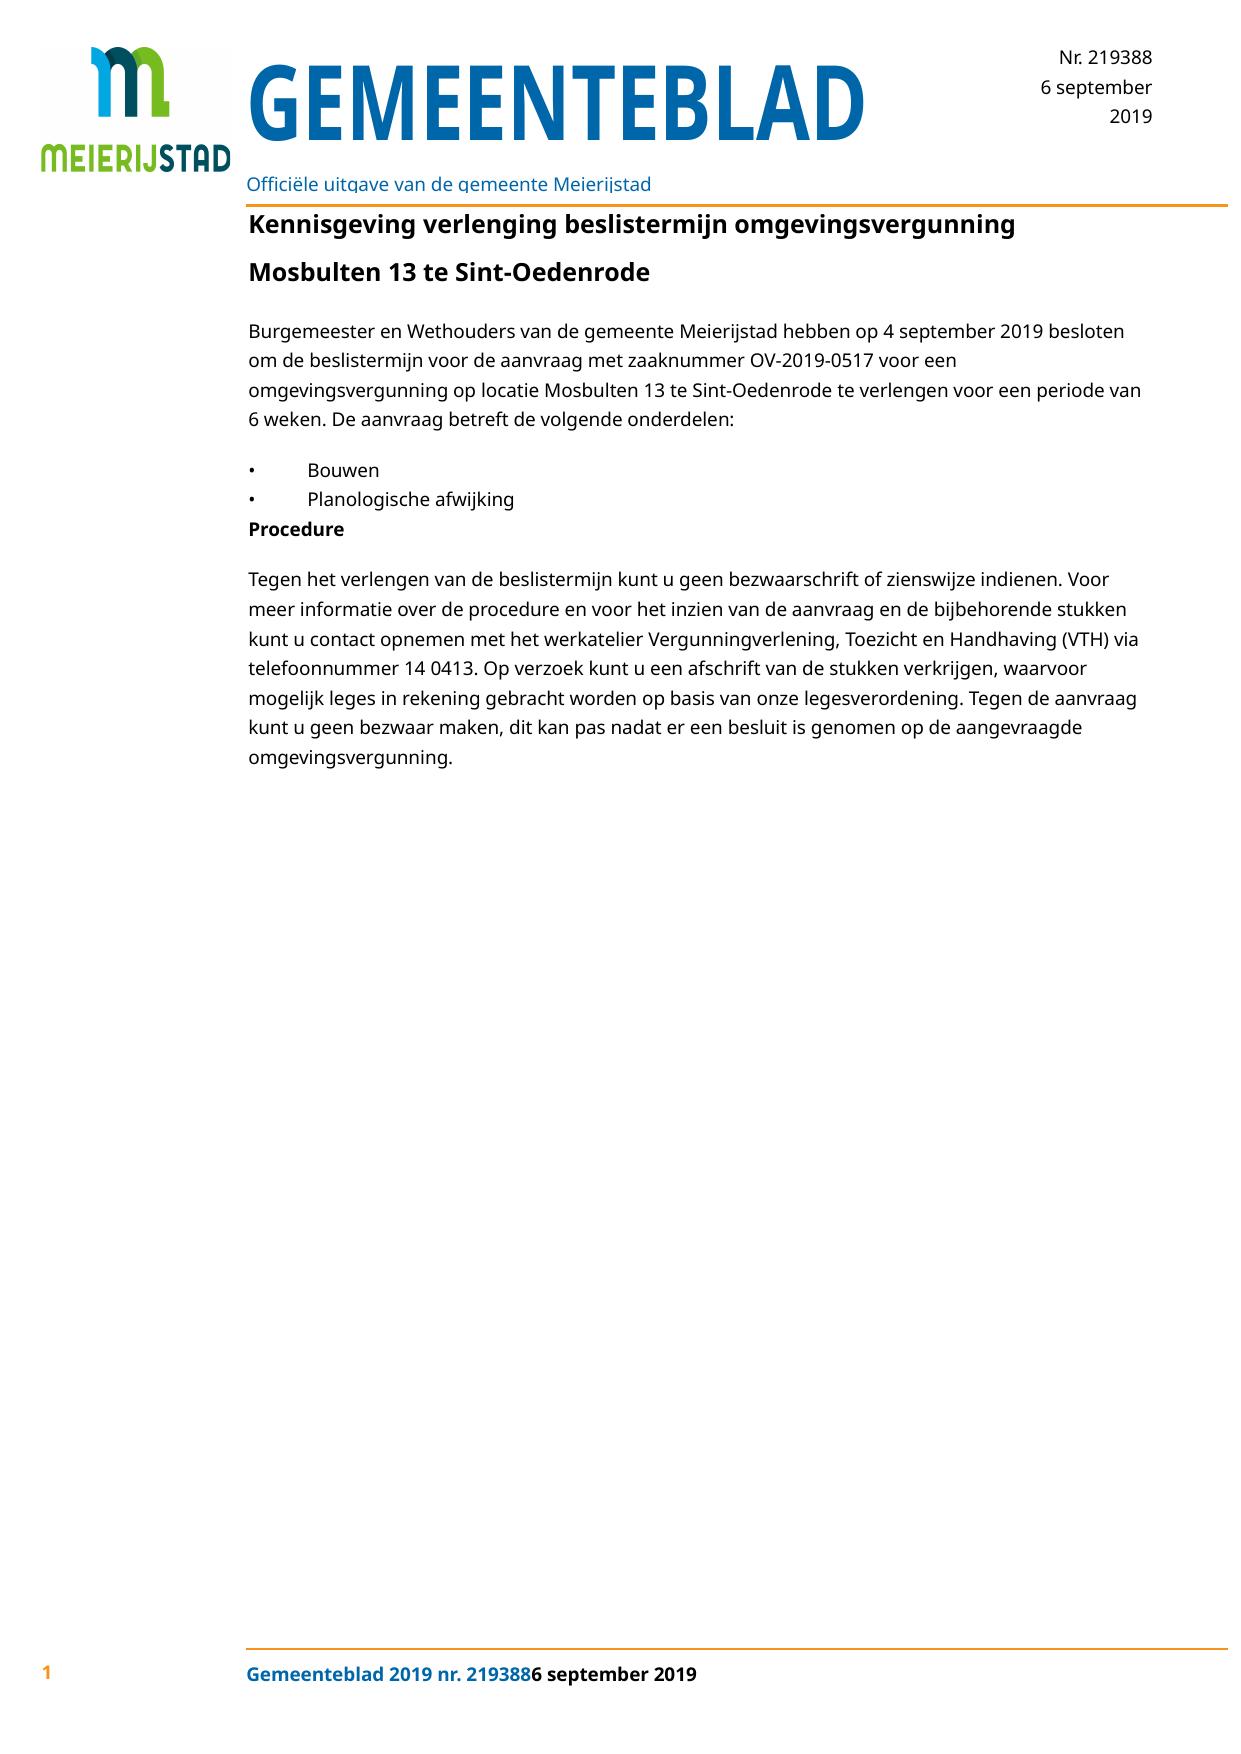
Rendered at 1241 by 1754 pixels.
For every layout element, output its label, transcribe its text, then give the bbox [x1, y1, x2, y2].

list Bouwen [248, 457, 1152, 483]
text Tegen het verlengen van de beslistermijn kunt u geen bezwaarschrift of zienswijze indienen. Voor meer informatie over de procedure en voor het inzien van de aanvraag en de bijbehorende stukken kunt u contact opnemen met het werkatelier Vergunningverlening, Toezicht en Handhaving (VTH) via telefoonnummer 14 0413. Op verzoek kunt u een afschrift van de stukken verkrijgen, waarvoor mogelijk leges in rekening gebracht worden op basis van onze legesverordening. Tegen de aanvraag kunt u geen bezwaar maken, dit kan pas nadat er een besluit is genomen op de aangevraagde omgevingsvergunning. [248, 567, 1152, 770]
list Planologische afwijking [248, 487, 1152, 512]
picture [41, 47, 231, 172]
text Kennisgeving verlenging beslistermijn omgevingsvergunning Mosbulten 13 te Sint-Oedenrode [248, 207, 1152, 288]
text Burgemeester en Wethouders van de gemeente Meierijstad hebben op 4 september 2019 besloten om de beslistermijn voor de aanvraag met zaaknummer OV-2019-0517 voor een omgevingsvergunning op locatie Mosbulten 13 te Sint-Oedenrode te verlengen voor een periode van 6 weken. De aanvraag betreft de volgende onderdelen: [248, 318, 1152, 432]
text Procedure [248, 516, 1152, 542]
